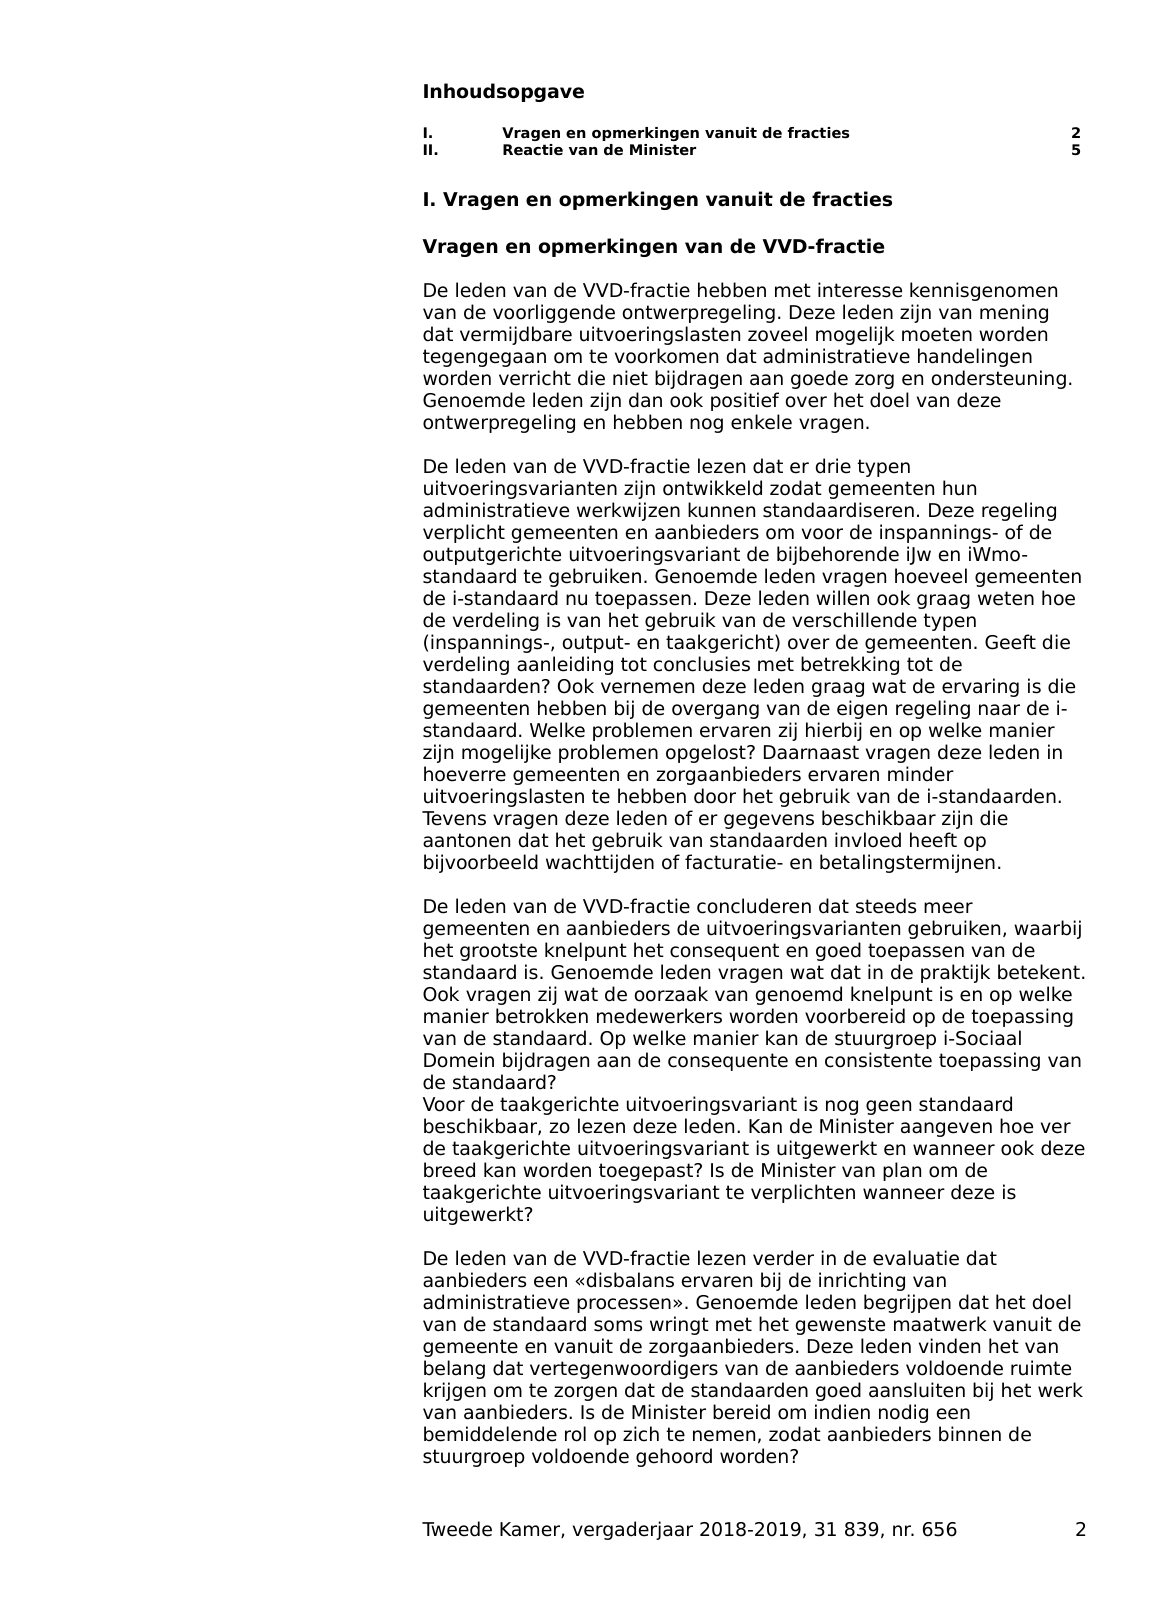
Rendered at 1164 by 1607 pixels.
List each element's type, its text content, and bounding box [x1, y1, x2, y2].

subtitle Vragen en opmerkingen van de VVD-fractie [422, 236, 1087, 258]
text De leden van de VVD-fractie lezen dat er drie typen uitvoeringsvarianten zijn ontwikkeld zodat gemeenten hun administratieve werkwijzen kunnen standaardiseren. Deze regeling verplicht gemeenten en aanbieders om voor de inspannings- of de outputgerichte uitvoeringsvariant de bijbehorende iJw en iWmo- standaard te gebruiken. Genoemde leden vragen hoeveel gemeenten de i-standaard nu toepassen. Deze leden willen ook graag weten hoe de verdeling is van het gebruik van de verschillende typen (inspannings-, output- en taakgericht) over de gemeenten. Geeft die verdeling aanleiding tot conclusies met betrekking tot de standaarden? Ook vernemen deze leden graag wat de ervaring is die gemeenten hebben bij de overgang van de eigen regeling naar de i-standaard. Welke problemen ervaren zij hierbij en op welke manier zijn mogelijke problemen opgelost? Daarnaast vragen deze leden in hoeverre gemeenten en zorgaanbieders ervaren minder uitvoeringslasten te hebben door het gebruik van de i-standaarden. Tevens vragen deze leden of er gegevens beschikbaar zijn die aantonen dat het gebruik van standaarden invloed heeft op bijvoorbeeld wachttijden of facturatie- en betalingstermijnen. [422, 456, 1087, 874]
table_cell II. [422, 142, 496, 159]
table_header Vragen en opmerkingen vanuit de fracties [496, 125, 1028, 142]
subtitle I. Vragen en opmerkingen vanuit de fracties [422, 189, 1087, 211]
subtitle Inhoudsopgave [422, 81, 1087, 103]
table_header I. [422, 125, 496, 142]
text De leden van de VVD-fractie lezen verder in de evaluatie dat aanbieders een «disbalans ervaren bij de inrichting van administratieve processen». Genoemde leden begrijpen dat het doel van de standaard soms wringt met het gewenste maatwerk vanuit de gemeente en vanuit de zorgaanbieders. Deze leden vinden het van belang dat vertegenwoordigers van de aanbieders voldoende ruimte krijgen om te zorgen dat de standaarden goed aansluiten bij het werk van aanbieders. Is de Minister bereid om indien nodig een bemiddelende rol op zich te nemen, zodat aanbieders binnen de stuurgroep voldoende gehoord worden? [422, 1248, 1087, 1468]
table_cell 5 [1028, 142, 1087, 159]
table_cell Reactie van de Minister [496, 142, 1028, 159]
text Voor de taakgerichte uitvoeringsvariant is nog geen standaard beschikbaar, zo lezen deze leden. Kan de Minister aangeven hoe ver de taakgerichte uitvoeringsvariant is uitgewerkt en wanneer ook deze breed kan worden toegepast? Is de Minister van plan om de taakgerichte uitvoeringsvariant te verplichten wanneer deze is uitgewerkt? [422, 1094, 1087, 1226]
text De leden van de VVD-fractie hebben met interesse kennisgenomen van de voorliggende ontwerpregeling. Deze leden zijn van mening dat vermijdbare uitvoeringslasten zoveel mogelijk moeten worden tegengegaan om te voorkomen dat administratieve handelingen worden verricht die niet bijdragen aan goede zorg en ondersteuning. Genoemde leden zijn dan ook positief over het doel van deze ontwerpregeling en hebben nog enkele vragen. [422, 280, 1087, 434]
table_header 2 [1028, 125, 1087, 142]
text De leden van de VVD-fractie concluderen dat steeds meer gemeenten en aanbieders de uitvoeringsvarianten gebruiken, waarbij het grootste knelpunt het consequent en goed toepassen van de standaard is. Genoemde leden vragen wat dat in de praktijk betekent. Ook vragen zij wat de oorzaak van genoemd knelpunt is en op welke manier betrokken medewerkers worden voorbereid op de toepassing van de standaard. Op welke manier kan de stuurgroep i-Sociaal Domein bijdragen aan de consequente en consistente toepassing van de standaard? [422, 896, 1087, 1094]
